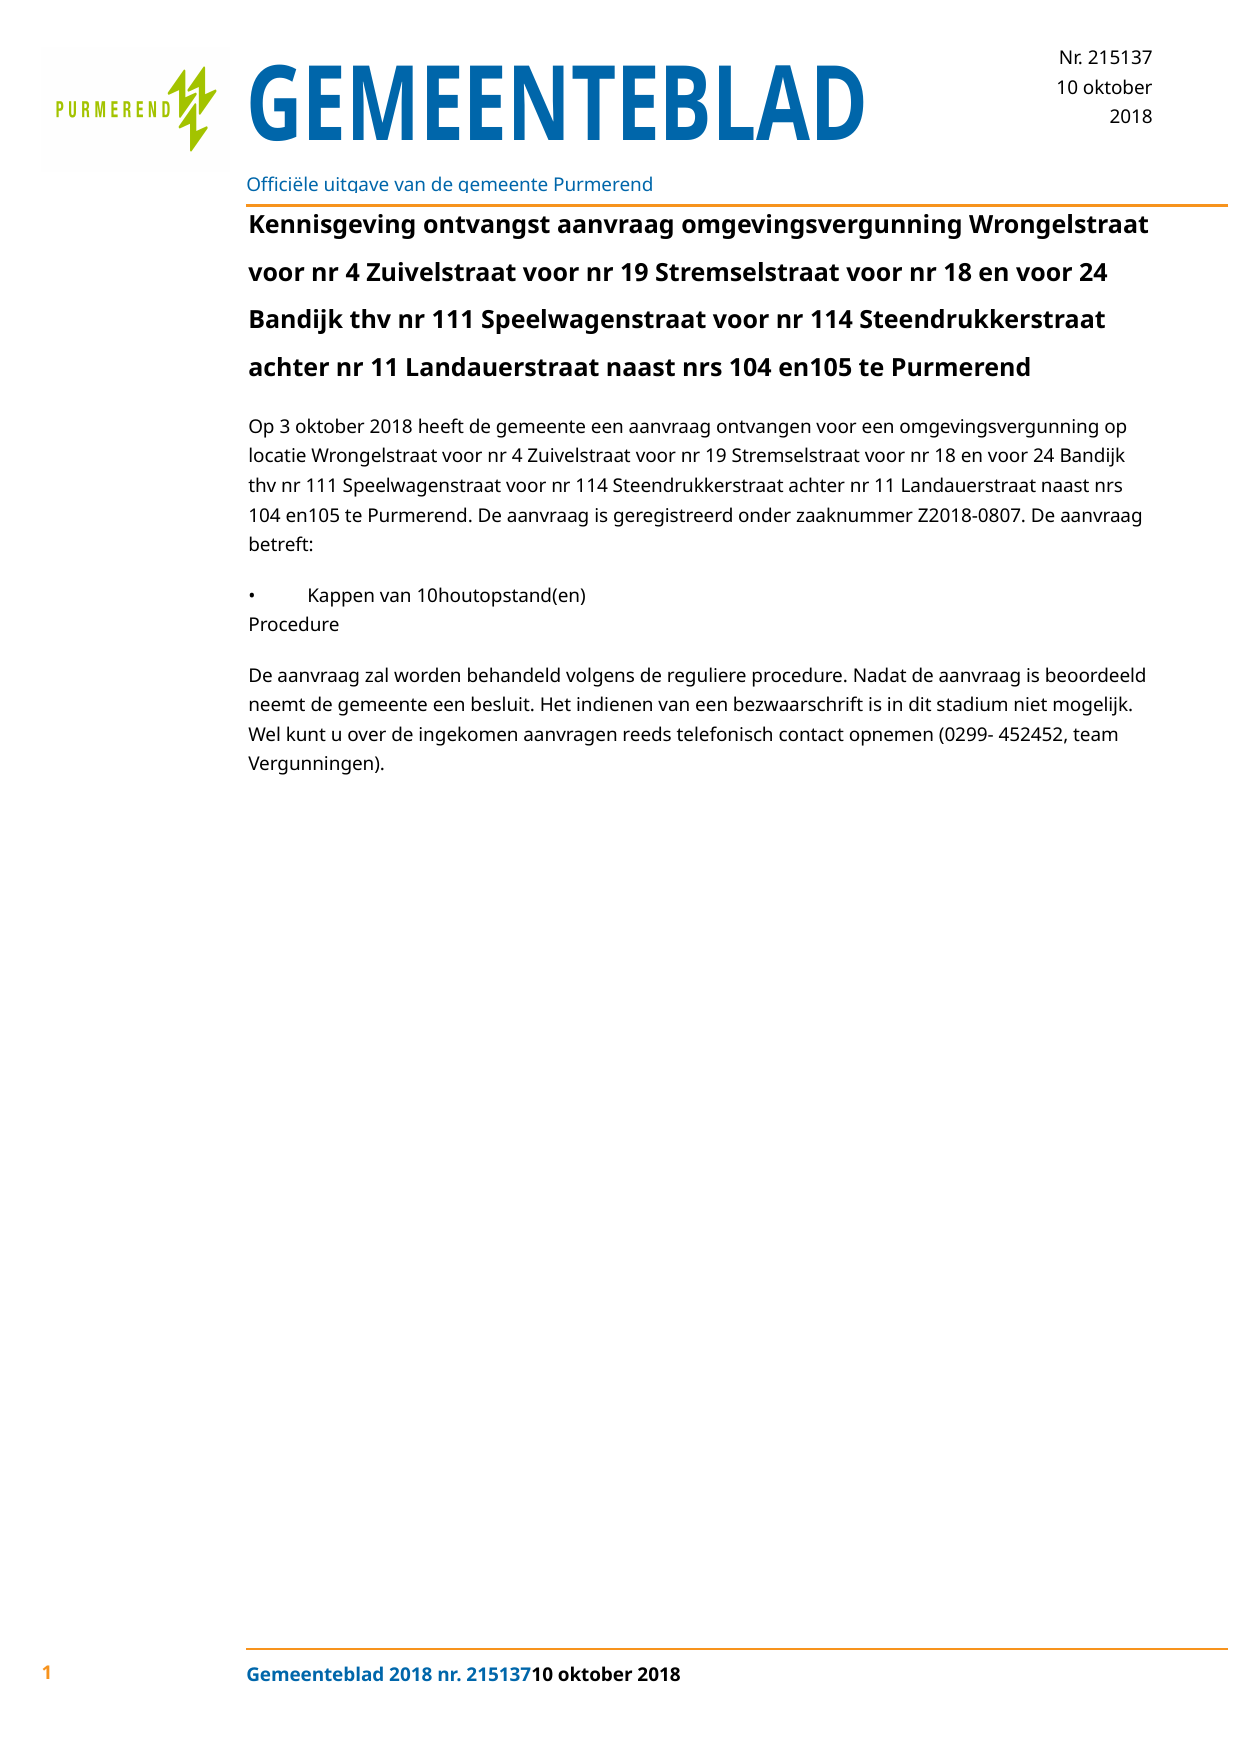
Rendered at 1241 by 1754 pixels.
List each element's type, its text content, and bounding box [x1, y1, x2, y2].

picture [41, 47, 231, 172]
list Kappen van 10houtopstand(en) [248, 582, 1152, 608]
text De aanvraag zal worden behandeld volgens de reguliere procedure. Nadat de aanvraag is beoordeeld neemt de gemeente een besluit. Het indienen van een bezwaarschrift is in dit stadium niet mogelijk. Wel kunt u over de ingekomen aanvragen reeds telefonisch contact opnemen (0299- 452452, team Vergunningen). [248, 662, 1152, 776]
text Procedure [248, 611, 1152, 637]
text Op 3 oktober 2018 heeft de gemeente een aanvraag ontvangen voor een omgevingsvergunning op locatie Wrongelstraat voor nr 4 Zuivelstraat voor nr 19 Stremselstraat voor nr 18 en voor 24 Bandijk thv nr 111 Speelwagenstraat voor nr 114 Steendrukkerstraat achter nr 11 Landauerstraat naast nrs 104 en105 te Purmerend. De aanvraag is geregistreerd onder zaaknummer Z2018-0807. De aanvraag betreft: [248, 413, 1152, 557]
text Kennisgeving ontvangst aanvraag omgevingsvergunning Wrongelstraat voor nr 4 Zuivelstraat voor nr 19 Stremselstraat voor nr 18 en voor 24 Bandijk thv nr 111 Speelwagenstraat voor nr 114 Steendrukkerstraat achter nr 11 Landauerstraat naast nrs 104 en105 te Purmerend [248, 207, 1152, 384]
